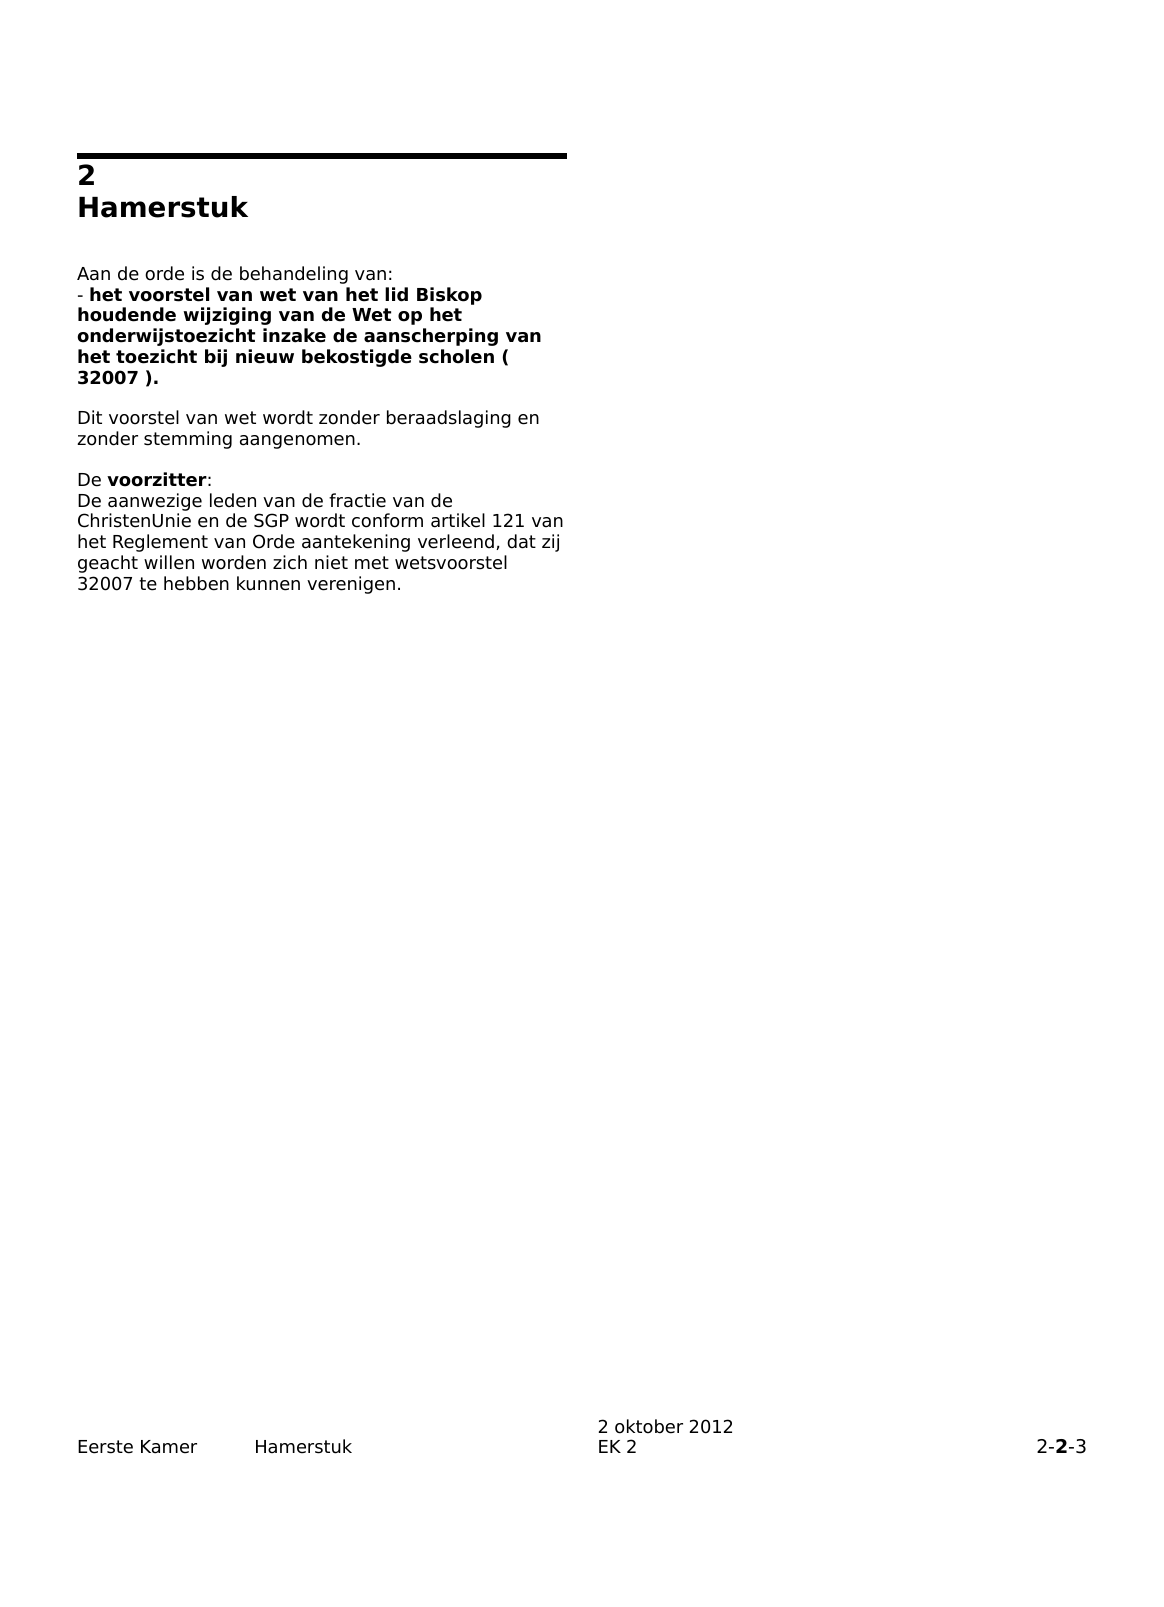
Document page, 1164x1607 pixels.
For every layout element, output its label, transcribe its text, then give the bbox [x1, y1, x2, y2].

text Dit voorstel van wet wordt zonder beraadslaging en zonder stemming aangenomen. [77, 408, 567, 450]
text - het voorstel van wet van het lid Biskop houdende wijziging van de Wet op het onderwijstoezicht inzake de aanscherping van het toezicht bij nieuw bekostigde scholen ( 32007 ). [77, 284, 567, 388]
title 2 Hamerstuk [77, 159, 567, 224]
text Aan de orde is de behandeling van: [77, 264, 567, 284]
text De voorzitter: [77, 470, 567, 490]
text De aanwezige leden van de fractie van de ChristenUnie en de SGP wordt conform artikel 121 van het Reglement van Orde aantekening verleend, dat zij geacht willen worden zich niet met wetsvoorstel 32007 te hebben kunnen verenigen. [77, 490, 567, 594]
